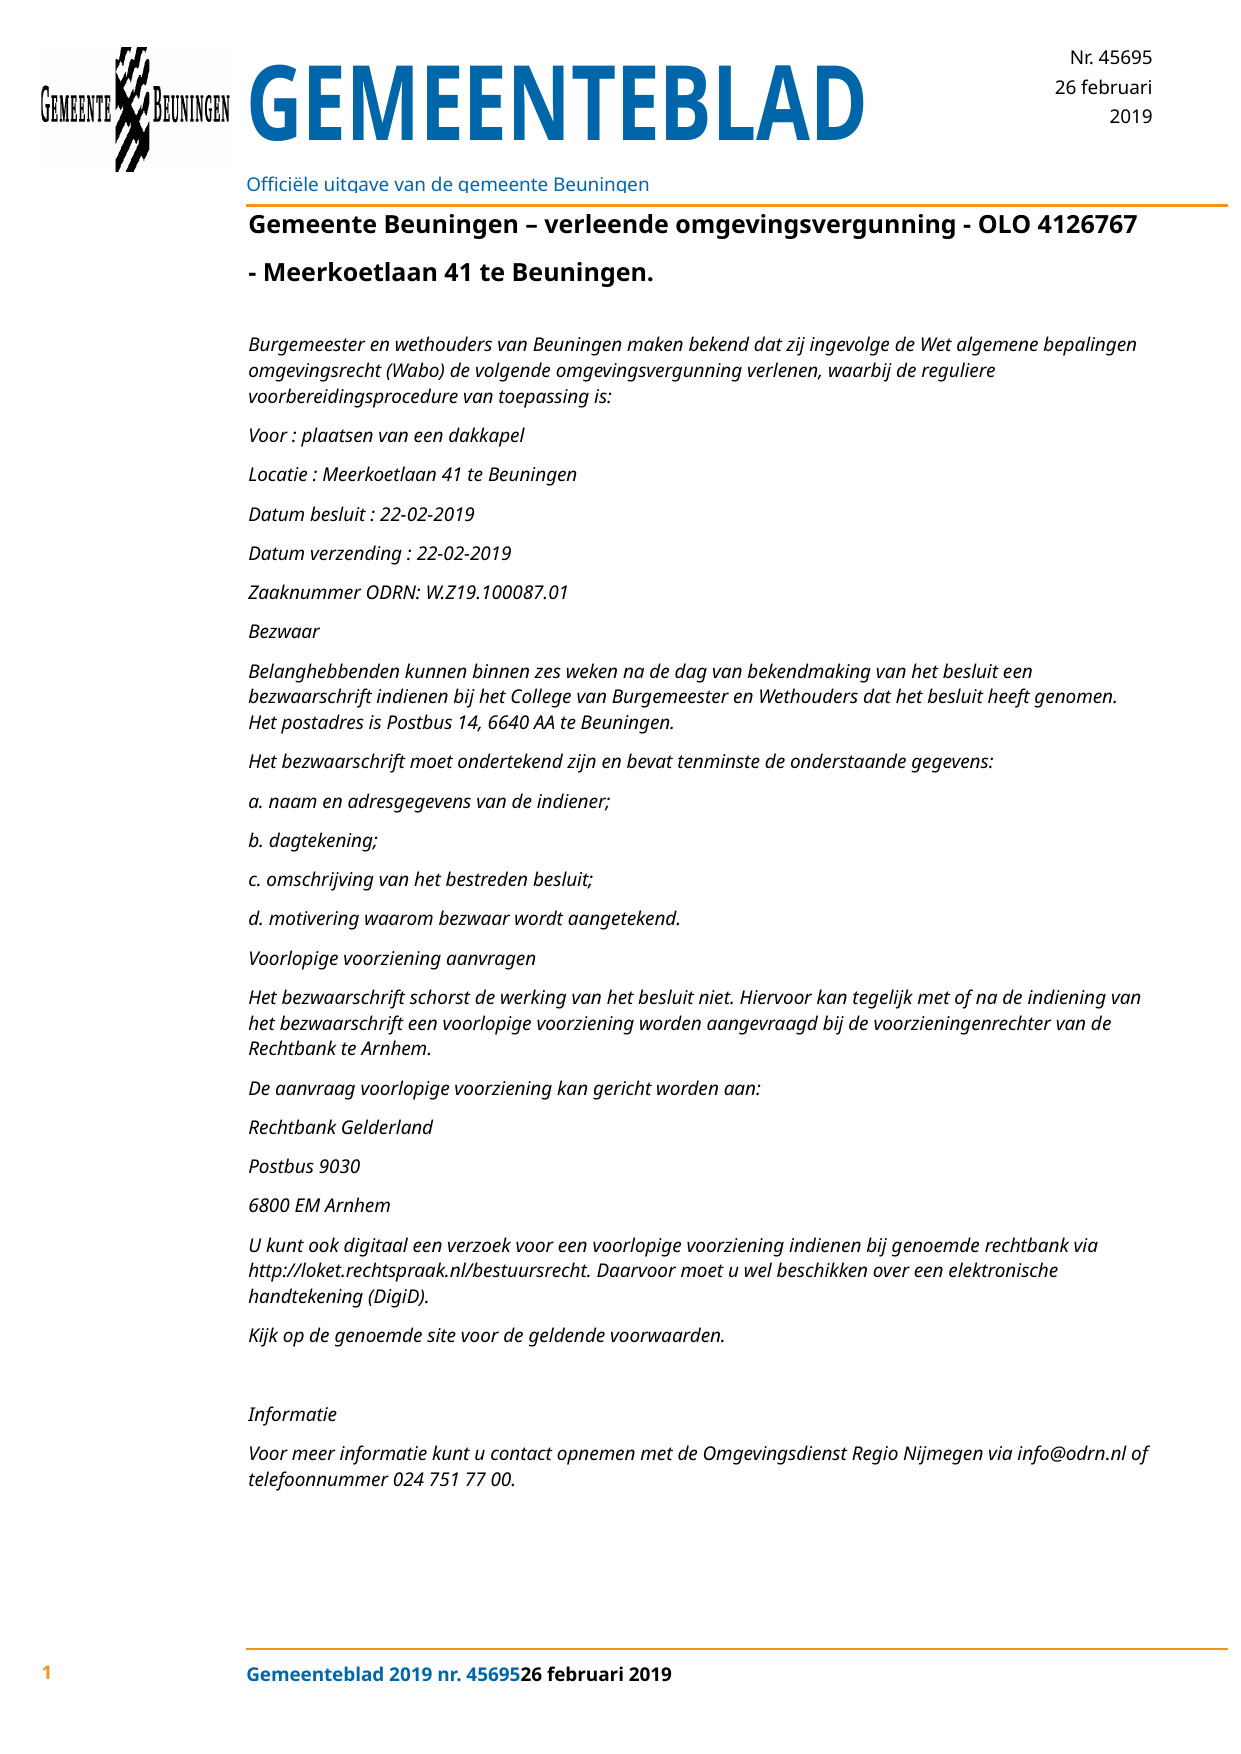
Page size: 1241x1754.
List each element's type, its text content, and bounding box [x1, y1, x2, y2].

text Zaaknummer ODRN: W.Z19.100087.01 [248, 579, 1152, 605]
text Belanghebbenden kunnen binnen zes weken na de dag van bekendmaking van het besluit een bezwaarschrift indienen bij het College van Burgemeester en Wethouders dat het besluit heeft genomen. Het postadres is Postbus 14, 6640 AA te Beuningen. [248, 658, 1152, 735]
text U kunt ook digitaal een verzoek voor een voorlopige voorziening indienen bij genoemde rechtbank via http://loket.rechtspraak.nl/bestuursrecht. Daarvoor moet u wel beschikken over een elektronische handtekening (DigiD). [248, 1232, 1152, 1309]
text c. omschrijving van het bestreden besluit; [248, 866, 1152, 892]
text a. naam en adresgegevens van de indiener; [248, 788, 1152, 813]
text Rechtbank Gelderland [248, 1114, 1152, 1140]
text Voor meer informatie kunt u contact opnemen met de Omgevingsdienst Regio Nijmegen via info@odrn.nl of telefoonnummer 024 751 77 00. [248, 1441, 1152, 1492]
text Postbus 9030 [248, 1153, 1152, 1179]
text 6800 EM Arnhem [248, 1193, 1152, 1218]
text Locatie : Meerkoetlaan 41 te Beuningen [248, 461, 1152, 487]
text Het bezwaarschrift schorst de werking van het besluit niet. Hiervoor kan tegelijk met of na de indiening van het bezwaarschrift een voorlopige voorziening worden aangevraagd bij de voorzieningenrechter van de Rechtbank te Arnhem. [248, 984, 1152, 1061]
text Voorlopige voorziening aanvragen [248, 945, 1152, 971]
text Gemeente Beuningen – verleende omgevingsvergunning - OLO 4126767 - Meerkoetlaan 41 te Beuningen. [248, 207, 1152, 288]
text Bezwaar [248, 618, 1152, 644]
text Informatie [248, 1401, 1152, 1427]
text Datum besluit : 22-02-2019 [248, 501, 1152, 526]
text d. motivering waarom bezwaar wordt aangetekend. [248, 906, 1152, 931]
text Kijk op de genoemde site voor de geldende voorwaarden. [248, 1323, 1152, 1348]
text Het bezwaarschrift moet ondertekend zijn en bevat tenminste de onderstaande gegevens: [248, 748, 1152, 774]
picture [41, 47, 231, 172]
text b. dagtekening; [248, 827, 1152, 853]
text Datum verzending : 22-02-2019 [248, 540, 1152, 566]
text Burgemeester en wethouders van Beuningen maken bekend dat zij ingevolge de Wet algemene bepalingen omgevingsrecht (Wabo) de volgende omgevingsvergunning verlenen, waarbij de reguliere voorbereidingsprocedure van toepassing is: [248, 331, 1152, 409]
text De aanvraag voorlopige voorziening kan gericht worden aan: [248, 1075, 1152, 1101]
text Voor : plaatsen van een dakkapel [248, 422, 1152, 448]
